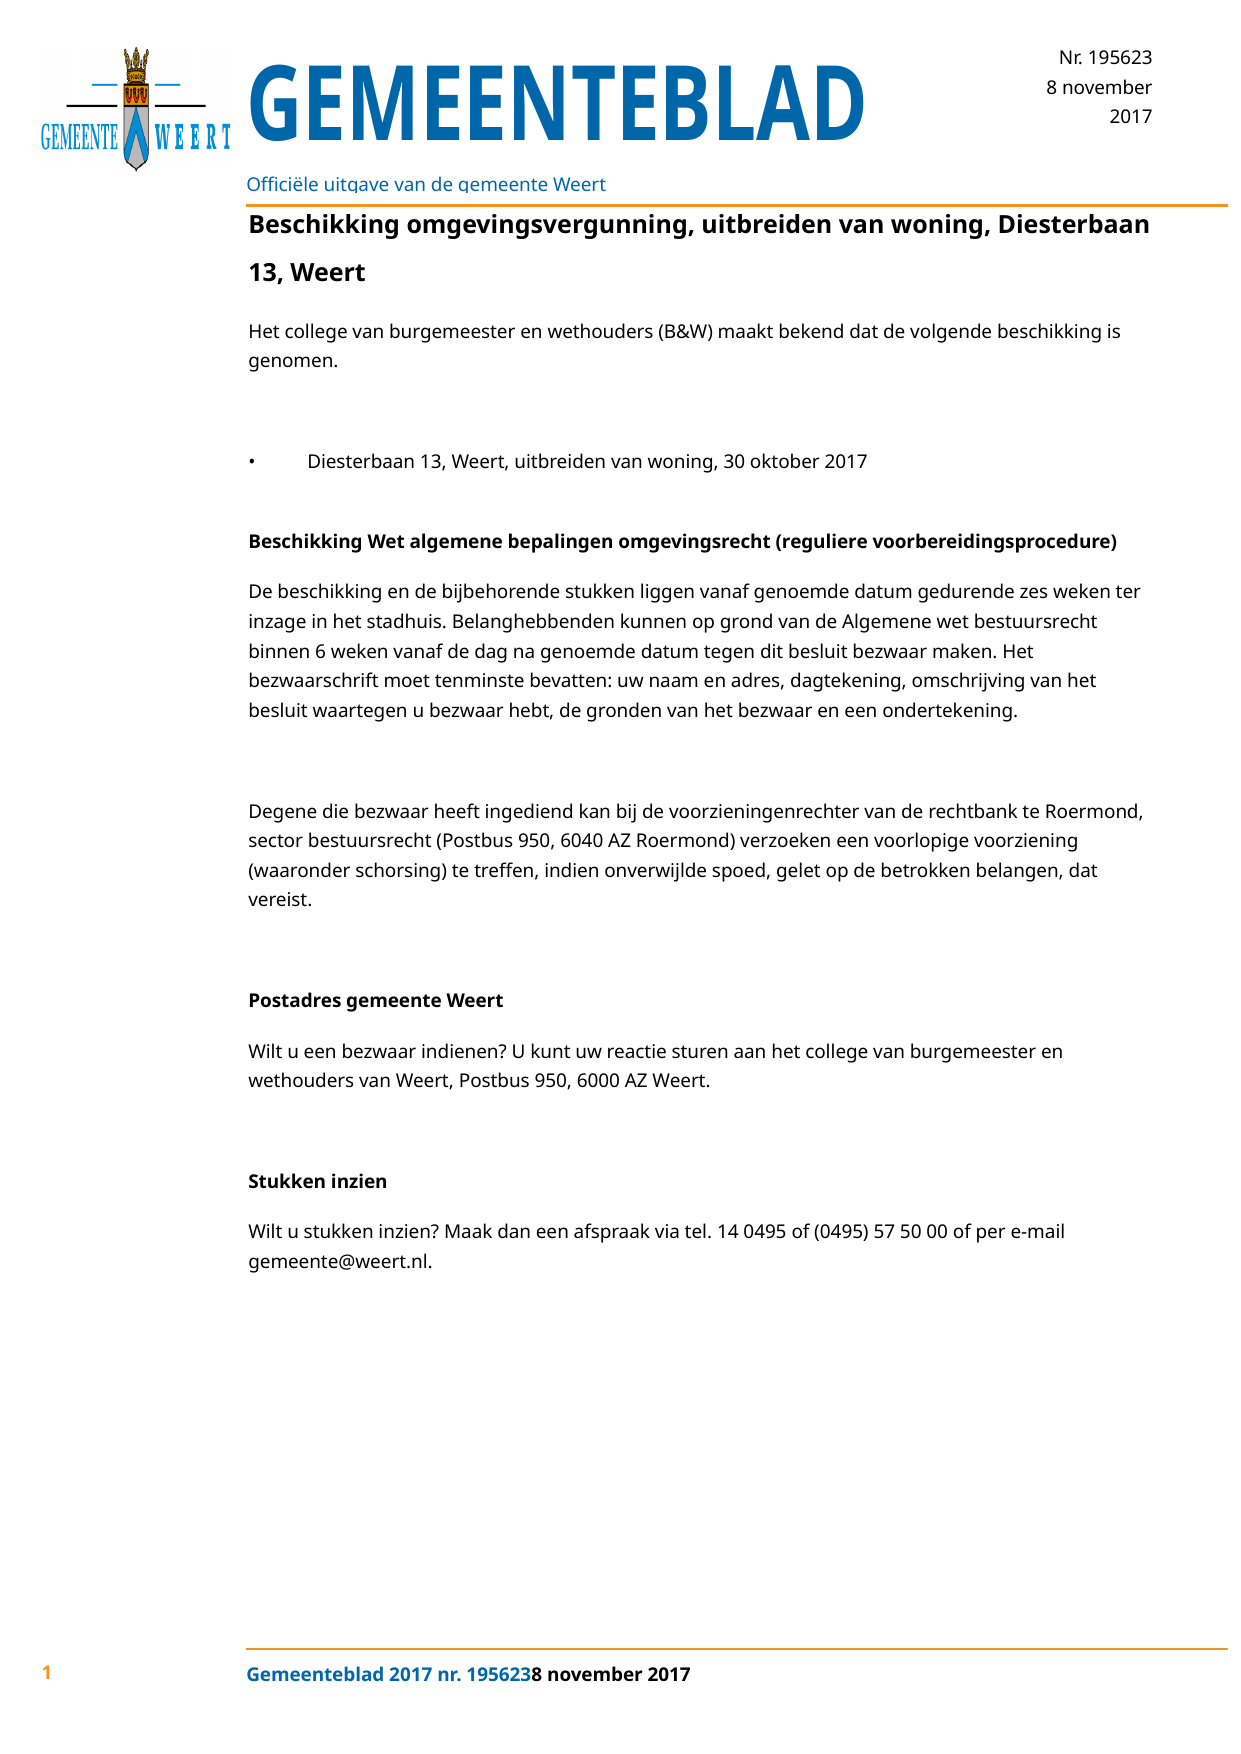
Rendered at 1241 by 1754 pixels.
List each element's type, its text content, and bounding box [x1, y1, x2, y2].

text Wilt u een bezwaar indienen? U kunt uw reactie sturen aan het college van burgemeester en wethouders van Weert, Postbus 950, 6000 AZ Weert. [248, 1038, 1152, 1093]
text Wilt u stukken inzien? Maak dan een afspraak via tel. 14 0495 of (0495) 57 50 00 of per e-mail gemeente@weert.nl. [248, 1219, 1152, 1274]
text Stukken inzien [248, 1168, 1152, 1194]
text Beschikking omgevingsvergunning, uitbreiden van woning, Diesterbaan 13, Weert [248, 207, 1152, 288]
text Het college van burgemeester en wethouders (B&W) maakt bekend dat de volgende beschikking is genomen. [248, 318, 1152, 373]
list Diesterbaan 13, Weert, uitbreiden van woning, 30 oktober 2017 [248, 448, 1152, 474]
text Postadres gemeente Weert [248, 987, 1152, 1013]
picture [41, 47, 231, 172]
text Degene die bezwaar heeft ingediend kan bij de voorzieningenrechter van de rechtbank te Roermond, sector bestuursrecht (Postbus 950, 6040 AZ Roermond) verzoeken een voorlopige voorziening (waaronder schorsing) te treffen, indien onverwijlde spoed, gelet op de betrokken belangen, dat vereist. [248, 798, 1152, 912]
text De beschikking en de bijbehorende stukken liggen vanaf genoemde datum gedurende zes weken ter inzage in het stadhuis. Belanghebbenden kunnen op grond van de Algemene wet bestuursrecht binnen 6 weken vanaf de dag na genoemde datum tegen dit besluit bezwaar maken. Het bezwaarschrift moet tenminste bevatten: uw naam en adres, dagtekening, omschrijving van het besluit waartegen u bezwaar hebt, de gronden van het bezwaar en een ondertekening. [248, 579, 1152, 723]
text Beschikking Wet algemene bepalingen omgevingsrecht (reguliere voorbereidingsprocedure) [248, 528, 1152, 554]
